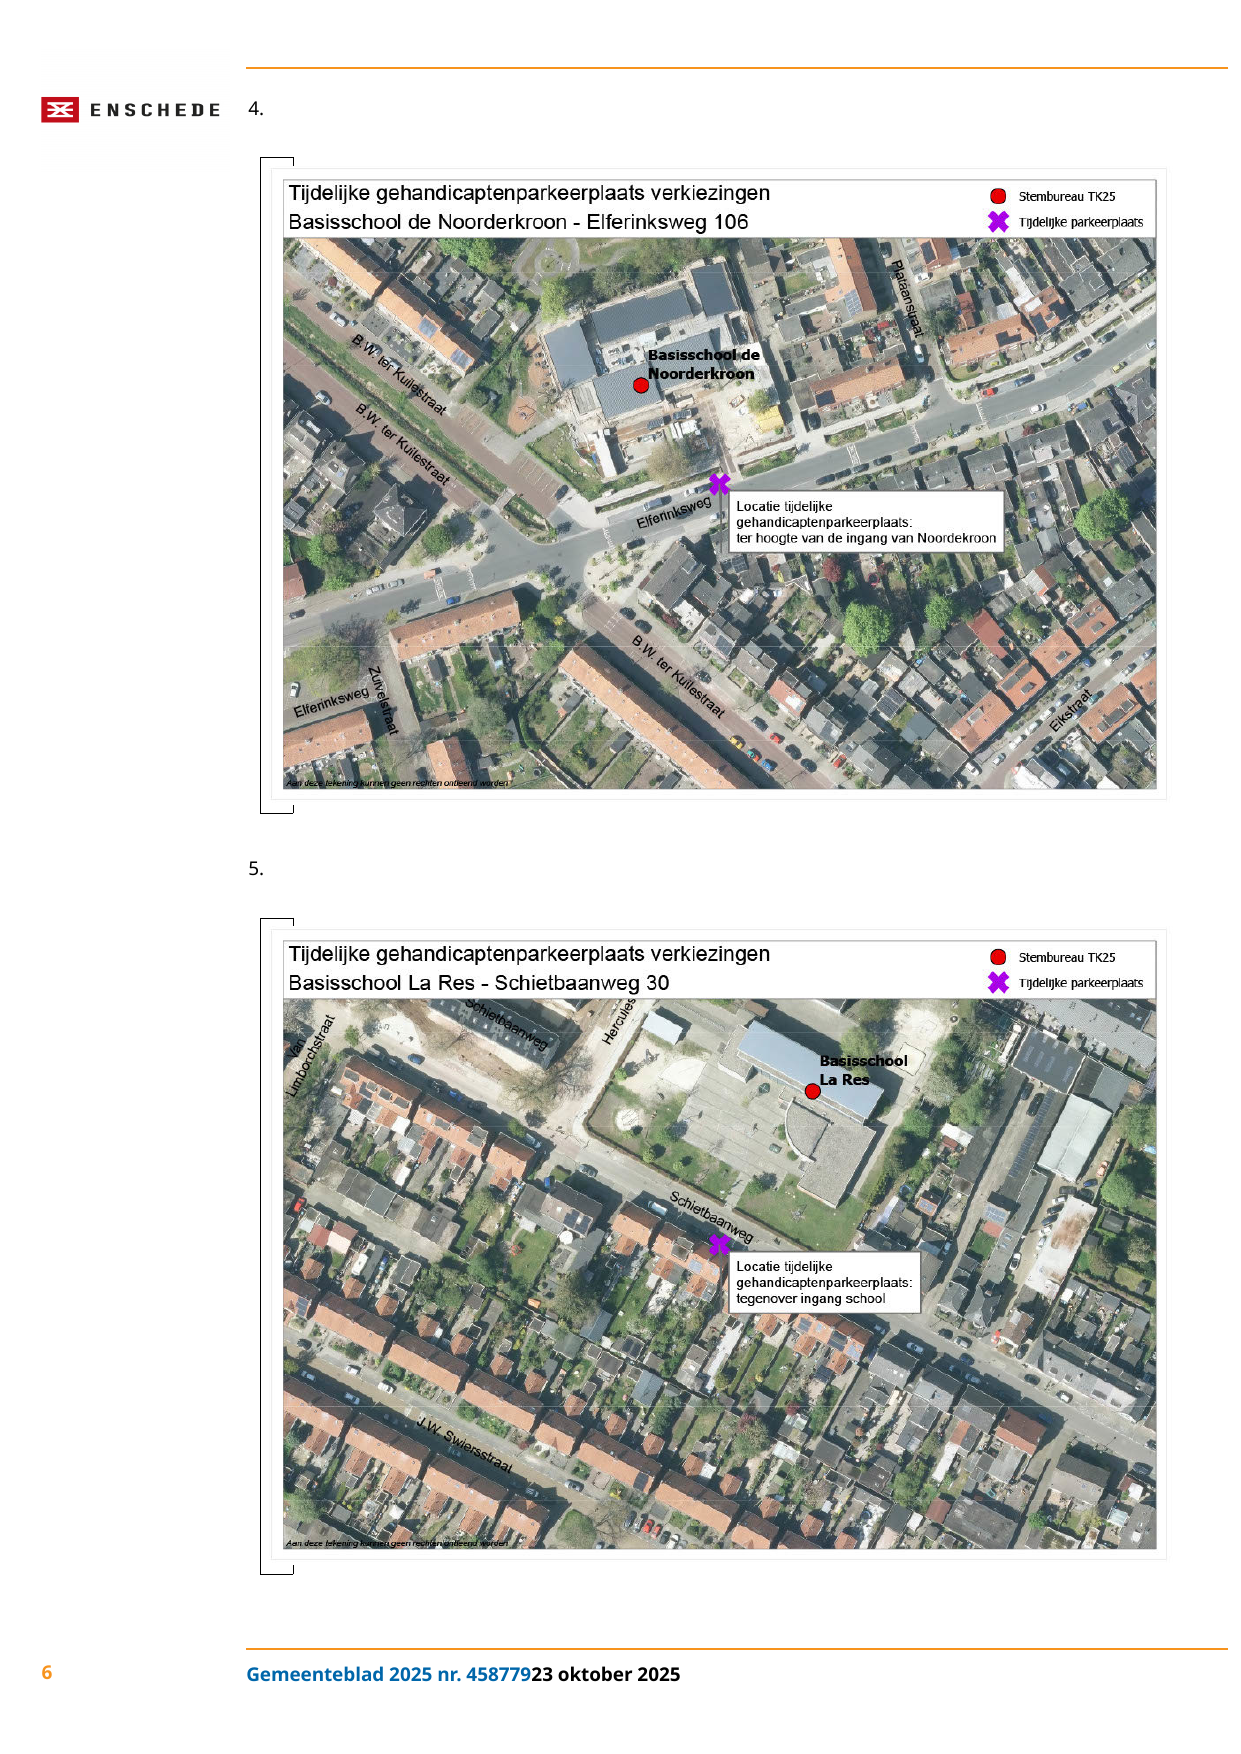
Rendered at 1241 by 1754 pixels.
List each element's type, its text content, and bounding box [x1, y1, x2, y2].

picture [268, 926, 1173, 1565]
picture [41, 47, 231, 172]
text 5. [248, 855, 1152, 881]
text 4. [248, 95, 1152, 121]
picture [268, 166, 1173, 805]
